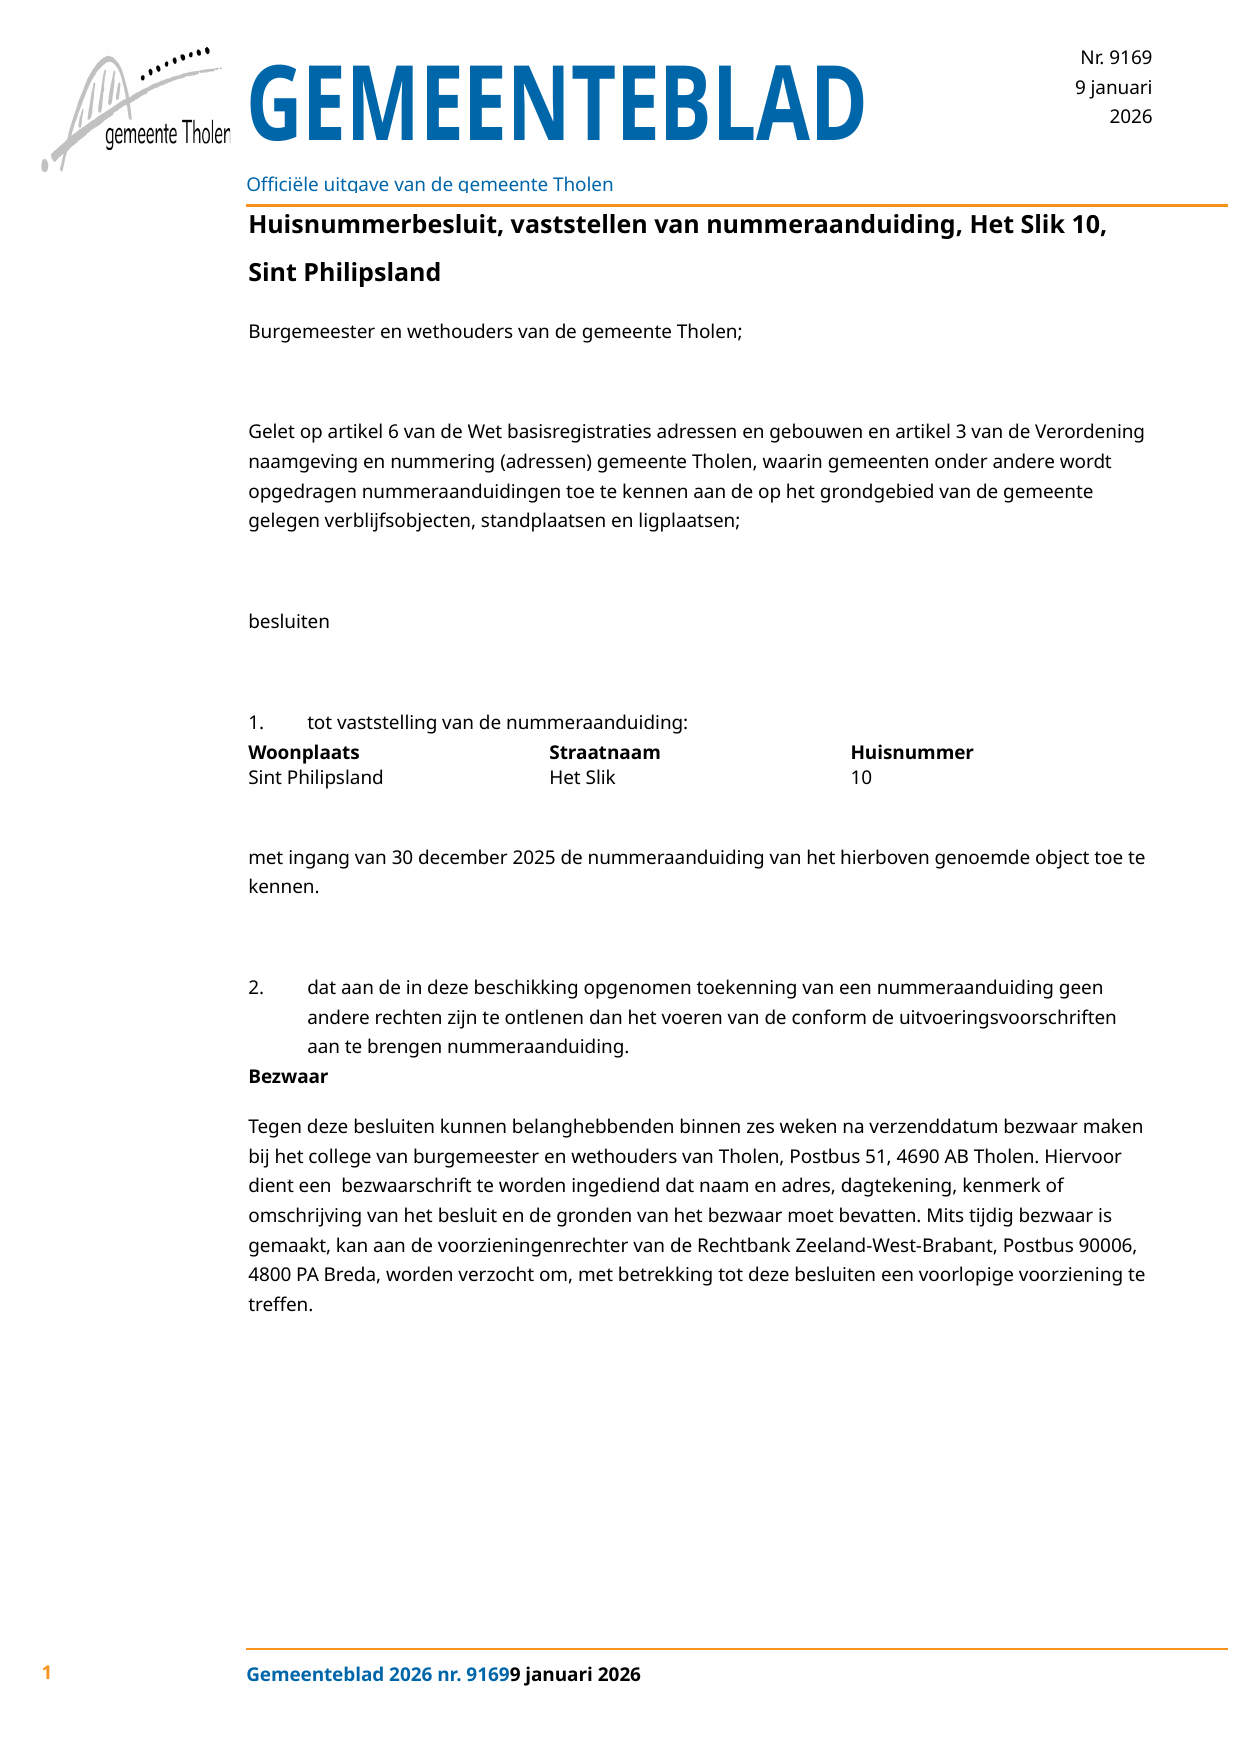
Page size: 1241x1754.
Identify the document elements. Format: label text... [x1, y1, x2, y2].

table_header Huisnummer [850, 739, 1152, 764]
table_header Straatnaam [549, 739, 850, 764]
table_header Woonplaats [248, 739, 549, 764]
list dat aan de in deze beschikking opgenomen toekenning van een nummeraanduiding geen andere rechten zijn te ontlenen dan het voeren van de conform de uitvoeringsvoorschriften aan te brengen nummeraanduiding. [248, 974, 1152, 1059]
list tot vaststelling van de nummeraanduiding: [248, 709, 1152, 735]
text besluiten [248, 608, 1152, 634]
table_cell Het Slik [549, 765, 850, 790]
text met ingang van 30 december 2025 de nummeraanduiding van het hierboven genoemde object toe te kennen. [248, 844, 1152, 899]
table_cell 10 [850, 765, 1152, 790]
picture [41, 47, 231, 172]
text Gelet op artikel 6 van de Wet basisregistraties adressen en gebouwen en artikel 3 van de Verordening naamgeving en nummering (adressen) gemeente Tholen, waarin gemeenten onder andere wordt opgedragen nummeraanduidingen toe te kennen aan de op het grondgebied van de gemeente gelegen verblijfsobjecten, standplaatsen en ligplaatsen; [248, 419, 1152, 533]
text Tegen deze besluiten kunnen belanghebbenden binnen zes weken na verzenddatum bezwaar maken bij het college van burgemeester en wethouders van Tholen, Postbus 51, 4690 AB Tholen. Hiervoor dient een bezwaarschrift te worden ingediend dat naam en adres, dagtekening, kenmerk of omschrijving van het besluit en de gronden van het bezwaar moet bevatten. Mits tijdig bezwaar is gemaakt, kan aan de voorzieningenrechter van de Rechtbank Zeeland-West-Brabant, Postbus 90006, 4800 PA Breda, worden verzocht om, met betrekking tot deze besluiten een voorlopige voorziening te treffen. [248, 1113, 1152, 1317]
text Huisnummerbesluit, vaststellen van nummeraanduiding, Het Slik 10, Sint Philipsland [248, 207, 1152, 288]
text Bezwaar [248, 1063, 1152, 1089]
table_cell Sint Philipsland [248, 765, 549, 790]
text Burgemeester en wethouders van de gemeente Tholen; [248, 318, 1152, 344]
